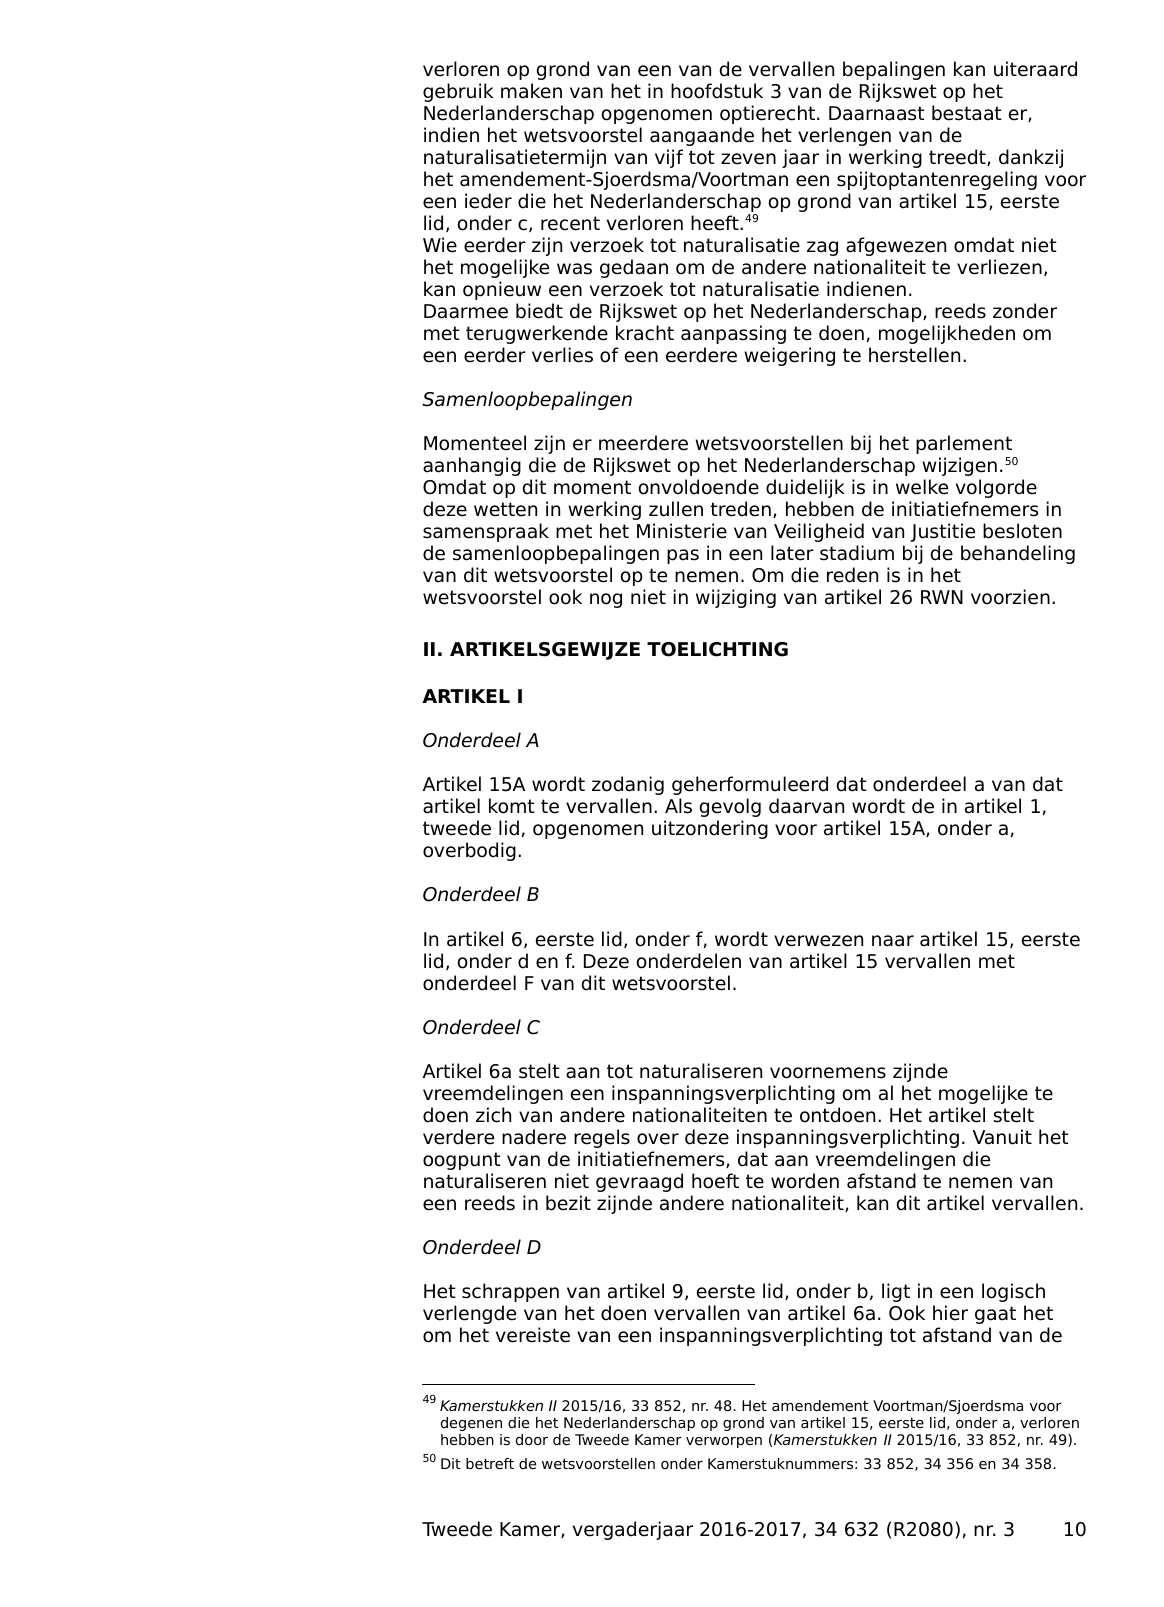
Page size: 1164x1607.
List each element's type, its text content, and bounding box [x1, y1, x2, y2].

text Wie eerder zijn verzoek tot naturalisatie zag afgewezen omdat niet het mogelijke was gedaan om de andere nationaliteit te verliezen, kan opnieuw een verzoek tot naturalisatie indienen. [422, 235, 1087, 301]
text Dit betreft de wetsvoorstellen onder Kamerstuknummers: 33 852, 34 356 en 34 358. [422, 1452, 1087, 1474]
text Kamerstukken II 2015/16, 33 852, nr. 48. Het amendement Voortman/Sjoerdsma voor degenen die het Nederlanderschap op grond van artikel 15, eerste lid, onder a, verloren hebben is door de Tweede Kamer verworpen (Kamerstukken II 2015/16, 33 852, nr. 49). [422, 1393, 1087, 1449]
text Het schrappen van artikel 9, eerste lid, onder b, ligt in een logisch verlengde van het doen vervallen van artikel 6a. Ook hier gaat het om het vereiste van een inspanningsverplichting tot afstand van de [422, 1281, 1087, 1347]
text Daarmee biedt de Rijkswet op het Nederlanderschap, reeds zonder met terugwerkende kracht aanpassing te doen, mogelijkheden om een eerder verlies of een eerdere weigering te herstellen. [422, 301, 1087, 367]
subtitle II. ARTIKELSGEWIJZE TOELICHTING [422, 639, 1087, 661]
text Artikel 15A wordt zodanig geherformuleerd dat onderdeel a van dat artikel komt te vervallen. Als gevolg daarvan wordt de in artikel 1, tweede lid, opgenomen uitzondering voor artikel 15A, onder a, overbodig. [422, 774, 1087, 862]
text verloren op grond van een van de vervallen bepalingen kan uiteraard gebruik maken van het in hoofdstuk 3 van de Rijkswet op het Nederlanderschap opgenomen optierecht. Daarnaast bestaat er, indien het wetsvoorstel aangaande het verlengen van de naturalisatietermijn van vijf tot zeven jaar in werking treedt, dankzij het amendement-Sjoerdsma/Voortman een spijtoptantenregeling voor een ieder die het Nederlanderschap op grond van artikel 15, eerste lid, onder c, recent verloren heeft. [422, 59, 1087, 235]
text Artikel 6a stelt aan tot naturaliseren voornemens zijnde vreemdelingen een inspanningsverplichting om al het mogelijke te doen zich van andere nationaliteiten te ontdoen. Het artikel stelt verdere nadere regels over deze inspanningsverplichting. Vanuit het oogpunt van de initiatiefnemers, dat aan vreemdelingen die naturaliseren niet gevraagd hoeft te worden afstand te nemen van een reeds in bezit zijnde andere nationaliteit, kan dit artikel vervallen. [422, 1061, 1087, 1215]
subtitle Onderdeel A [422, 730, 1087, 752]
text Momenteel zijn er meerdere wetsvoorstellen bij het parlement aanhangig die de Rijkswet op het Nederlanderschap wijzigen. Omdat op dit moment onvoldoende duidelijk is in welke volgorde deze wetten in werking zullen treden, hebben de initiatiefnemers in samenspraak met het Ministerie van Veiligheid van Justitie besloten de samenloopbepalingen pas in een later stadium bij de behandeling van dit wetsvoorstel op te nemen. Om die reden is in het wetsvoorstel ook nog niet in wijziging van artikel 26 RWN voorzien. [422, 433, 1087, 609]
subtitle Onderdeel C [422, 1017, 1087, 1039]
subtitle Onderdeel D [422, 1237, 1087, 1259]
subtitle ARTIKEL I [422, 686, 1087, 708]
subtitle Onderdeel B [422, 884, 1087, 906]
text In artikel 6, eerste lid, onder f, wordt verwezen naar artikel 15, eerste lid, onder d en f. Deze onderdelen van artikel 15 vervallen met onderdeel F van dit wetsvoorstel. [422, 928, 1087, 994]
subtitle Samenloopbepalingen [422, 389, 1087, 411]
